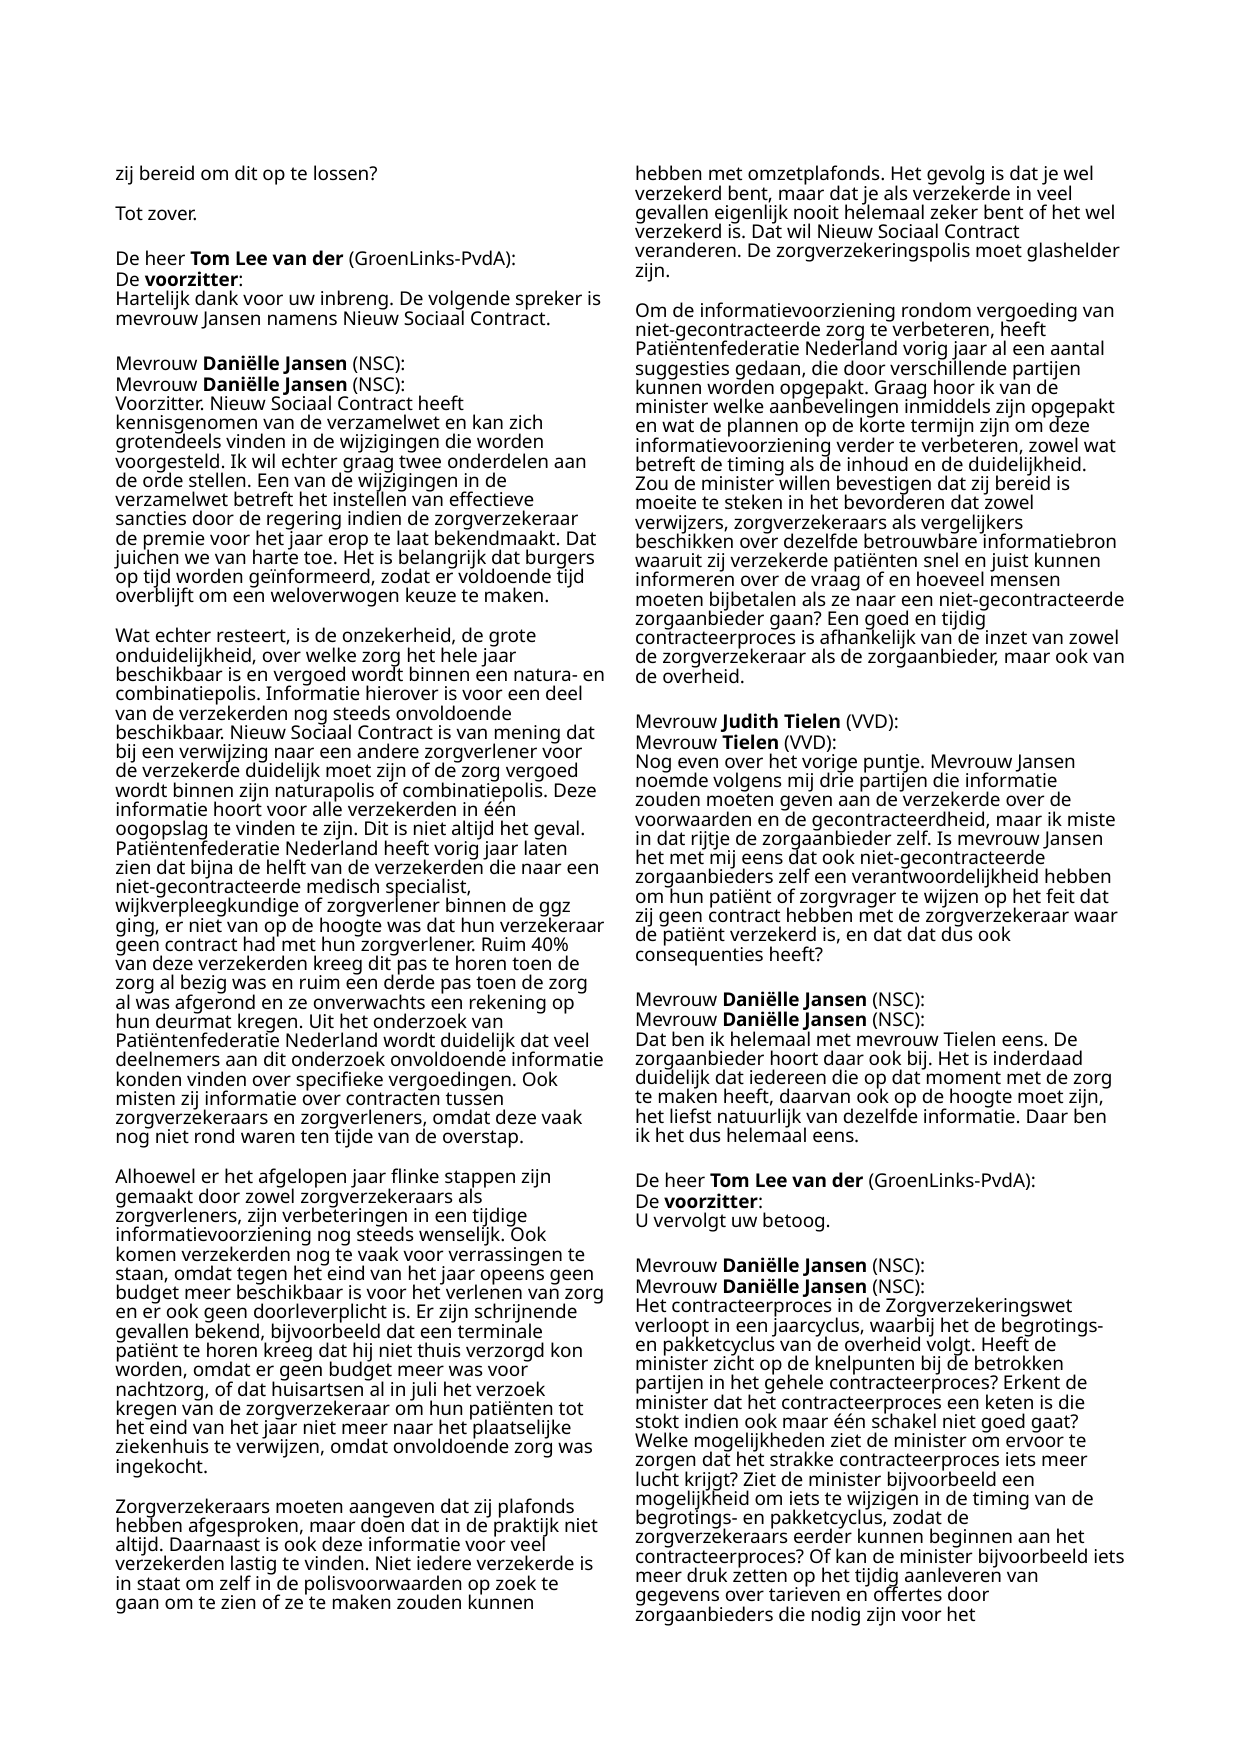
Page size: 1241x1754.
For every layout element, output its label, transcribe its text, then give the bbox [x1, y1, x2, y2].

text Nog even over het vorige puntje. Mevrouw Jansen noemde volgens mij drie partijen die informatie zouden moeten geven aan de verzekerde over de voorwaarden en de gecontracteerdheid, maar ik miste in dat rijtje de zorgaanbieder zelf. Is mevrouw Jansen het met mij eens dat ook niet-gecontracteerde zorgaanbieders zelf een verantwoordelijkheid hebben om hun patiënt of zorgvrager te wijzen op het feit dat zij geen contract hebben met de zorgverzekeraar waar de patiënt verzekerd is, en dat dat dus ook consequenties heeft? [635, 753, 1125, 965]
text Om de informatievoorziening rondom vergoeding van niet-gecontracteerde zorg te verbeteren, heeft Patiëntenfederatie Nederland vorig jaar al een aantal suggesties gedaan, die door verschillende partijen kunnen worden opgepakt. Graag hoor ik van de minister welke aanbevelingen inmiddels zijn opgepakt en wat de plannen op de korte termijn zijn om deze informatievoorziening verder te verbeteren, zowel wat betreft de timing als de inhoud en de duidelijkheid. Zou de minister willen bevestigen dat zij bereid is moeite te steken in het bevorderen dat zowel verwijzers, zorgverzekeraars als vergelijkers beschikken over dezelfde betrouwbare informatiebron waaruit zij verzekerde patiënten snel en juist kunnen informeren over de vraag of en hoeveel mensen moeten bijbetalen als ze naar een niet-gecontracteerde zorgaanbieder gaan? Een goed en tijdig contracteerproces is afhankelijk van de inzet van zowel de zorgverzekeraar als de zorgaanbieder, maar ook van de overheid. [635, 302, 1125, 687]
text De voorzitter: [115, 271, 605, 290]
text Mevrouw Tielen (VVD): [635, 734, 1125, 753]
text Zorgverzekeraars moeten aangeven dat zij plafonds hebben afgesproken, maar doen dat in de praktijk niet altijd. Daarnaast is ook deze informatie voor veel verzekerden lastig te vinden. Niet iedere verzekerde is in staat om zelf in de polisvoorwaarden op zoek te gaan om te zien of ze te maken zouden kunnen [115, 1498, 605, 1613]
text Mevrouw Judith Tielen (VVD): [635, 708, 1125, 734]
text De voorzitter: [635, 1193, 1125, 1212]
text Het contracteerproces in de Zorgverzekeringswet verloopt in een jaarcyclus, waarbij het de begrotings- en pakketcyclus van de overheid volgt. Heeft de minister zicht op de knelpunten bij de betrokken partijen in het gehele contracteerproces? Erkent de minister dat het contracteerproces een keten is die stokt indien ook maar één schakel niet goed gaat? Welke mogelijkheden ziet de minister om ervoor te zorgen dat het strakke contracteerproces iets meer lucht krijgt? Ziet de minister bijvoorbeeld een mogelijkheid om iets te wijzigen in de timing van de begrotings- en pakketcyclus, zodat de zorgverzekeraars eerder kunnen beginnen aan het contracteerproces? Of kan de minister bijvoorbeeld iets meer druk zetten op het tijdig aanleveren van gegevens over tarieven en offertes door zorgaanbieders die nodig zijn voor het [635, 1297, 1125, 1625]
text Hartelijk dank voor uw inbreng. De volgende spreker is mevrouw Jansen namens Nieuw Sociaal Contract. [115, 290, 605, 329]
text Mevrouw Daniëlle Jansen (NSC): [115, 376, 605, 395]
text Mevrouw Daniëlle Jansen (NSC): [635, 1252, 1125, 1278]
text Dat ben ik helemaal met mevrouw Tielen eens. De zorgaanbieder hoort daar ook bij. Het is inderdaad duidelijk dat iedereen die op dat moment met de zorg te maken heeft, daarvan ook op de hoogte moet zijn, het liefst natuurlijk van dezelfde informatie. Daar ben ik het dus helemaal eens. [635, 1031, 1125, 1146]
text U vervolgt uw betoog. [635, 1212, 1125, 1231]
text Mevrouw Daniëlle Jansen (NSC): [115, 350, 605, 376]
text De heer Tom Lee van der (GroenLinks-PvdA): [635, 1167, 1125, 1193]
text Voorzitter. Nieuw Sociaal Contract heeft kennisgenomen van de verzamelwet en kan zich grotendeels vinden in de wijzigingen die worden voorgesteld. Ik wil echter graag twee onderdelen aan de orde stellen. Een van de wijzigingen in de verzamelwet betreft het instellen van effectieve sancties door de regering indien de zorgverzekeraar de premie voor het jaar erop te laat bekendmaakt. Dat juichen we van harte toe. Het is belangrijk dat burgers op tijd worden geïnformeerd, zodat er voldoende tijd overblijft om een weloverwogen keuze te maken. [115, 395, 605, 607]
text zij bereid om dit op te lossen? [115, 165, 605, 184]
text Mevrouw Daniëlle Jansen (NSC): [635, 1011, 1125, 1031]
text De heer Tom Lee van der (GroenLinks-PvdA): [115, 245, 605, 271]
text Alhoewel er het afgelopen jaar flinke stappen zijn gemaakt door zowel zorgverzekeraars als zorgverleners, zijn verbeteringen in een tijdige informatievoorziening nog steeds wenselijk. Ook komen verzekerden nog te vaak voor verrassingen te staan, omdat tegen het eind van het jaar opeens geen budget meer beschikbaar is voor het verlenen van zorg en er ook geen doorleverplicht is. Er zijn schrijnende gevallen bekend, bijvoorbeeld dat een terminale patiënt te horen kreeg dat hij niet thuis verzorgd kon worden, omdat er geen budget meer was voor nachtzorg, of dat huisartsen al in juli het verzoek kregen van de zorgverzekeraar om hun patiënten tot het eind van het jaar niet meer naar het plaatselijke ziekenhuis te verwijzen, omdat onvoldoende zorg was ingekocht. [115, 1168, 605, 1477]
text Mevrouw Daniëlle Jansen (NSC): [635, 1278, 1125, 1297]
text Wat echter resteert, is de onzekerheid, de grote onduidelijkheid, over welke zorg het hele jaar beschikbaar is en vergoed wordt binnen een natura- en combinatiepolis. Informatie hierover is voor een deel van de verzekerden nog steeds onvoldoende beschikbaar. Nieuw Sociaal Contract is van mening dat bij een verwijzing naar een andere zorgverlener voor de verzekerde duidelijk moet zijn of de zorg vergoed wordt binnen zijn naturapolis of combinatiepolis. Deze informatie hoort voor alle verzekerden in één oogopslag te vinden te zijn. Dit is niet altijd het geval. Patiëntenfederatie Nederland heeft vorig jaar laten zien dat bijna de helft van de verzekerden die naar een niet-gecontracteerde medisch specialist, wijkverpleegkundige of zorgverlener binnen de ggz ging, er niet van op de hoogte was dat hun verzekeraar geen contract had met hun zorgverlener. Ruim 40% van deze verzekerden kreeg dit pas te horen toen de zorg al bezig was en ruim een derde pas toen de zorg al was afgerond en ze onverwachts een rekening op hun deurmat kregen. Uit het onderzoek van Patiëntenfederatie Nederland wordt duidelijk dat veel deelnemers aan dit onderzoek onvoldoende informatie konden vinden over specifieke vergoedingen. Ook misten zij informatie over contracten tussen zorgverzekeraars en zorgverleners, omdat deze vaak nog niet rond waren ten tijde van de overstap. [115, 627, 605, 1148]
text Mevrouw Daniëlle Jansen (NSC): [635, 986, 1125, 1011]
text Tot zover. [115, 205, 605, 224]
text hebben met omzetplafonds. Het gevolg is dat je wel verzekerd bent, maar dat je als verzekerde in veel gevallen eigenlijk nooit helemaal zeker bent of het wel verzekerd is. Dat wil Nieuw Sociaal Contract veranderen. De zorgverzekeringspolis moet glashelder zijn. [635, 165, 1125, 281]
